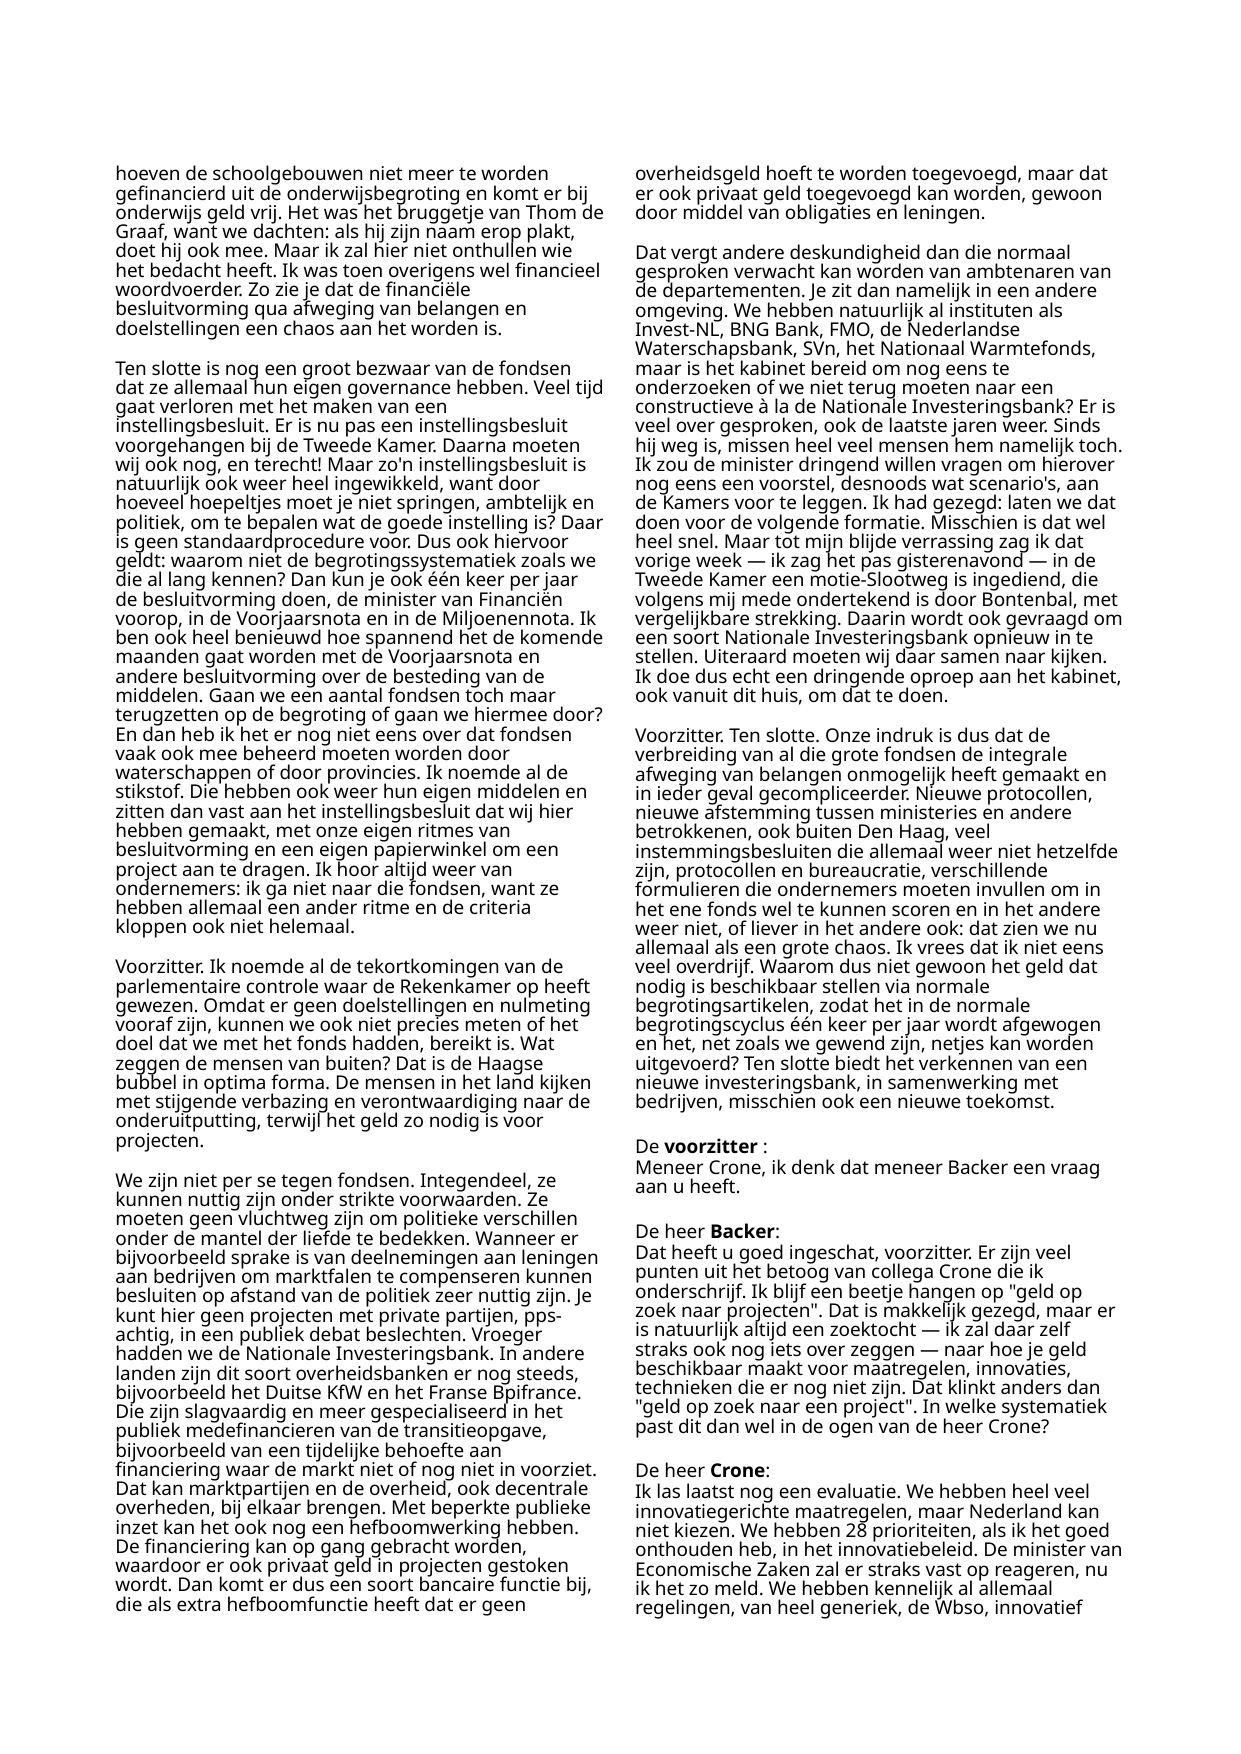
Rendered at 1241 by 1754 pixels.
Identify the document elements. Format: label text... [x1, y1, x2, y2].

text Dat heeft u goed ingeschat, voorzitter. Er zijn veel punten uit het betoog van collega Crone die ik onderschrijf. Ik blijf een beetje hangen op "geld op zoek naar projecten". Dat is makkelijk gezegd, maar er is natuurlijk altijd een zoektocht — ik zal daar zelf straks ook nog iets over zeggen — naar hoe je geld beschikbaar maakt voor maatregelen, innovaties, technieken die er nog niet zijn. Dat klinkt anders dan "geld op zoek naar een project". In welke systematiek past dit dan wel in de ogen van de heer Crone? [635, 1244, 1125, 1437]
text Meneer Crone, ik denk dat meneer Backer een vraag aan u heeft. [635, 1159, 1125, 1198]
text hoeven de schoolgebouwen niet meer te worden gefinancierd uit de onderwijsbegroting en komt er bij onderwijs geld vrij. Het was het bruggetje van Thom de Graaf, want we dachten: als hij zijn naam erop plakt, doet hij ook mee. Maar ik zal hier niet onthullen wie het bedacht heeft. Ik was toen overigens wel financieel woordvoerder. Zo zie je dat de financiële besluitvorming qua afweging van belangen en doelstellingen een chaos aan het worden is. [115, 165, 605, 339]
text Ik las laatst nog een evaluatie. We hebben heel veel innovatiegerichte maatregelen, maar Nederland kan niet kiezen. We hebben 28 prioriteiten, als ik het goed onthouden heb, in het innovatiebeleid. De minister van Economische Zaken zal er straks vast op reageren, nu ik het zo meld. We hebben kennelijk al allemaal regelingen, van heel generiek, de Wbso, innovatief [635, 1483, 1125, 1618]
text We zijn niet per se tegen fondsen. Integendeel, ze kunnen nuttig zijn onder strikte voorwaarden. Ze moeten geen vluchtweg zijn om politieke verschillen onder de mantel der liefde te bedekken. Wanneer er bijvoorbeeld sprake is van deelnemingen aan leningen aan bedrijven om marktfalen te compenseren kunnen besluiten op afstand van de politiek zeer nuttig zijn. Je kunt hier geen projecten met private partijen, pps-achtig, in een publiek debat beslechten. Vroeger hadden we de Nationale Investeringsbank. In andere landen zijn dit soort overheidsbanken er nog steeds, bijvoorbeeld het Duitse KfW en het Franse Bpifrance. Die zijn slagvaardig en meer gespecialiseerd in het publiek medefinancieren van de transitieopgave, bijvoorbeeld van een tijdelijke behoefte aan financiering waar de markt niet of nog niet in voorziet. Dat kan marktpartijen en de overheid, ook decentrale overheden, bij elkaar brengen. Met beperkte publieke inzet kan het ook nog een hefboomwerking hebben. De financiering kan op gang gebracht worden, waardoor er ook privaat geld in projecten gestoken wordt. Dan komt er dus een soort bancaire functie bij, die als extra hefboomfunctie heeft dat er geen [115, 1172, 605, 1615]
text De voorzitter : [635, 1133, 1125, 1159]
text Voorzitter. Ik noemde al de tekortkomingen van de parlementaire controle waar de Rekenkamer op heeft gewezen. Omdat er geen doelstellingen en nulmeting vooraf zijn, kunnen we ook niet precies meten of het doel dat we met het fonds hadden, bereikt is. Wat zeggen de mensen van buiten? Dat is de Haagse bubbel in optima forma. De mensen in het land kijken met stijgende verbazing en verontwaardiging naar de onderuitputting, terwijl het geld zo nodig is voor projecten. [115, 958, 605, 1151]
text De heer Backer: [635, 1218, 1125, 1244]
text Dat vergt andere deskundigheid dan die normaal gesproken verwacht kan worden van ambtenaren van de departementen. Je zit dan namelijk in een andere omgeving. We hebben natuurlijk al instituten als Invest-NL, BNG Bank, FMO, de Nederlandse Waterschapsbank, SVn, het Nationaal Warmtefonds, maar is het kabinet bereid om nog eens te onderzoeken of we niet terug moeten naar een constructieve à la de Nationale Investeringsbank? Er is veel over gesproken, ook de laatste jaren weer. Sinds hij weg is, missen heel veel mensen hem namelijk toch. Ik zou de minister dringend willen vragen om hierover nog eens een voorstel, desnoods wat scenario's, aan de Kamers voor te leggen. Ik had gezegd: laten we dat doen voor de volgende formatie. Misschien is dat wel heel snel. Maar tot mijn blijde verrassing zag ik dat vorige week — ik zag het pas gisterenavond — in de Tweede Kamer een motie-Slootweg is ingediend, die volgens mij mede ondertekend is door Bontenbal, met vergelijkbare strekking. Daarin wordt ook gevraagd om een soort Nationale Investeringsbank opnieuw in te stellen. Uiteraard moeten wij daar samen naar kijken. Ik doe dus echt een dringende oproep aan het kabinet, ook vanuit dit huis, om dat te doen. [635, 244, 1125, 706]
text overheidsgeld hoeft te worden toegevoegd, maar dat er ook privaat geld toegevoegd kan worden, gewoon door middel van obligaties en leningen. [635, 165, 1125, 223]
text Voorzitter. Ten slotte. Onze indruk is dus dat de verbreiding van al die grote fondsen de integrale afweging van belangen onmogelijk heeft gemaakt en in ieder geval gecompliceerder. Nieuwe protocollen, nieuwe afstemming tussen ministeries en andere betrokkenen, ook buiten Den Haag, veel instemmingsbesluiten die allemaal weer niet hetzelfde zijn, protocollen en bureaucratie, verschillende formulieren die ondernemers moeten invullen om in het ene fonds wel te kunnen scoren en in het andere weer niet, of liever in het andere ook: dat zien we nu allemaal als een grote chaos. Ik vrees dat ik niet eens veel overdrijf. Waarom dus niet gewoon het geld dat nodig is beschikbaar stellen via normale begrotingsartikelen, zodat het in de normale begrotingscyclus één keer per jaar wordt afgewogen en het, net zoals we gewend zijn, netjes kan worden uitgevoerd? Ten slotte biedt het verkennen van een nieuwe investeringsbank, in samenwerking met bedrijven, misschien ook een nieuwe toekomst. [635, 727, 1125, 1112]
text De heer Crone: [635, 1458, 1125, 1483]
text Ten slotte is nog een groot bezwaar van de fondsen dat ze allemaal hun eigen governance hebben. Veel tijd gaat verloren met het maken van een instellingsbesluit. Er is nu pas een instellingsbesluit voorgehangen bij de Tweede Kamer. Daarna moeten wij ook nog, en terecht! Maar zo'n instellingsbesluit is natuurlijk ook weer heel ingewikkeld, want door hoeveel hoepeltjes moet je niet springen, ambtelijk en politiek, om te bepalen wat de goede instelling is? Daar is geen standaardprocedure voor. Dus ook hiervoor geldt: waarom niet de begrotingssystematiek zoals we die al lang kennen? Dan kun je ook één keer per jaar de besluitvorming doen, de minister van Financiën voorop, in de Voorjaarsnota en in de Miljoenennota. Ik ben ook heel benieuwd hoe spannend het de komende maanden gaat worden met de Voorjaarsnota en andere besluitvorming over de besteding van de middelen. Gaan we een aantal fondsen toch maar terugzetten op de begroting of gaan we hiermee door? En dan heb ik het er nog niet eens over dat fondsen vaak ook mee beheerd moeten worden door waterschappen of door provincies. Ik noemde al de stikstof. Die hebben ook weer hun eigen middelen en zitten dan vast aan het instellingsbesluit dat wij hier hebben gemaakt, met onze eigen ritmes van besluitvorming en een eigen papierwinkel om een project aan te dragen. Ik hoor altijd weer van ondernemers: ik ga niet naar die fondsen, want ze hebben allemaal een ander ritme en de criteria kloppen ook niet helemaal. [115, 359, 605, 938]
